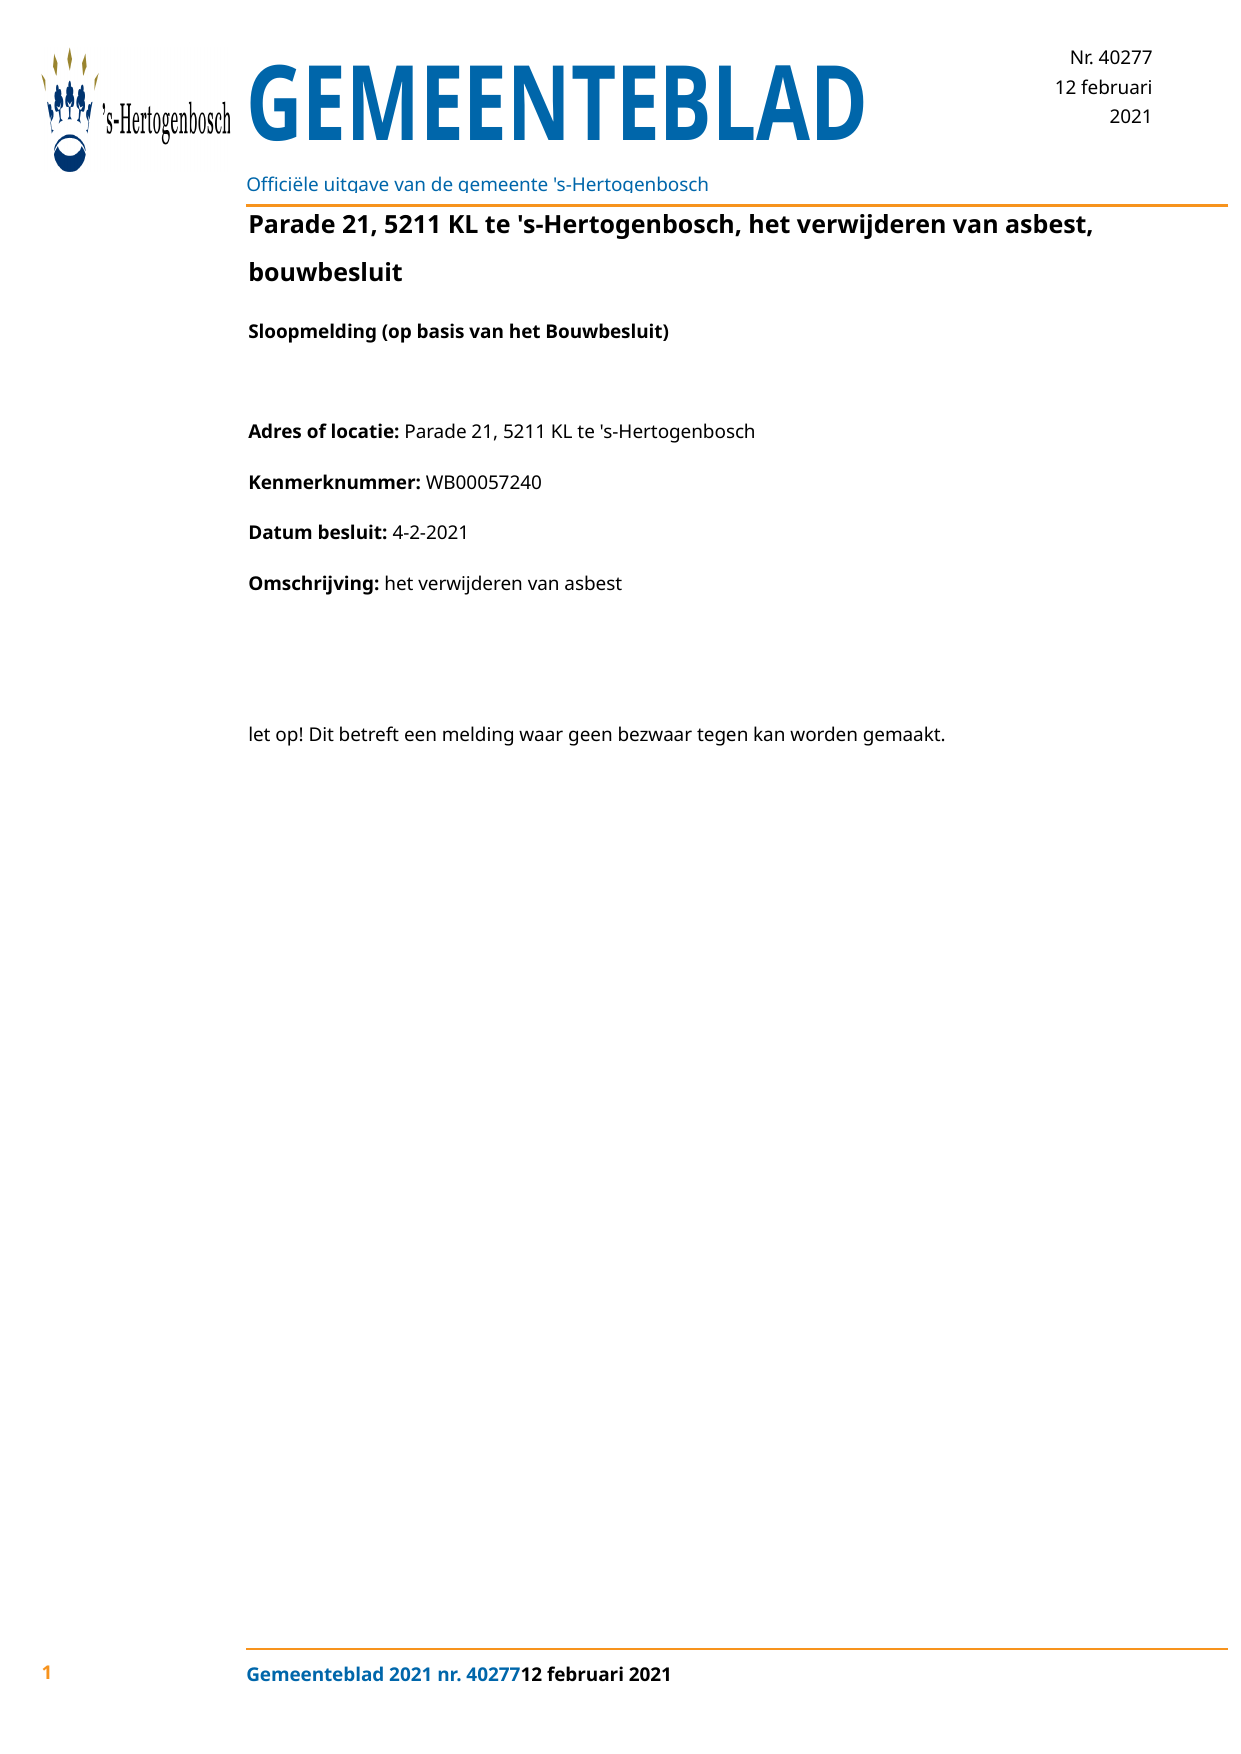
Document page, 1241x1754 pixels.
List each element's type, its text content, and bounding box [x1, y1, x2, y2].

text Kenmerknummer: WB00057240 [248, 469, 1152, 495]
picture [41, 47, 231, 172]
text Sloopmelding (op basis van het Bouwbesluit) [248, 318, 1152, 344]
text Omschrijving: het verwijderen van asbest [248, 570, 1152, 596]
text Adres of locatie: Parade 21, 5211 KL te 's-Hertogenbosch [248, 419, 1152, 444]
text let op! Dit betreft een melding waar geen bezwaar tegen kan worden gemaakt. [248, 721, 1152, 747]
text Datum besluit: 4-2-2021 [248, 519, 1152, 545]
text Parade 21, 5211 KL te 's-Hertogenbosch, het verwijderen van asbest, bouwbesluit [248, 207, 1152, 288]
